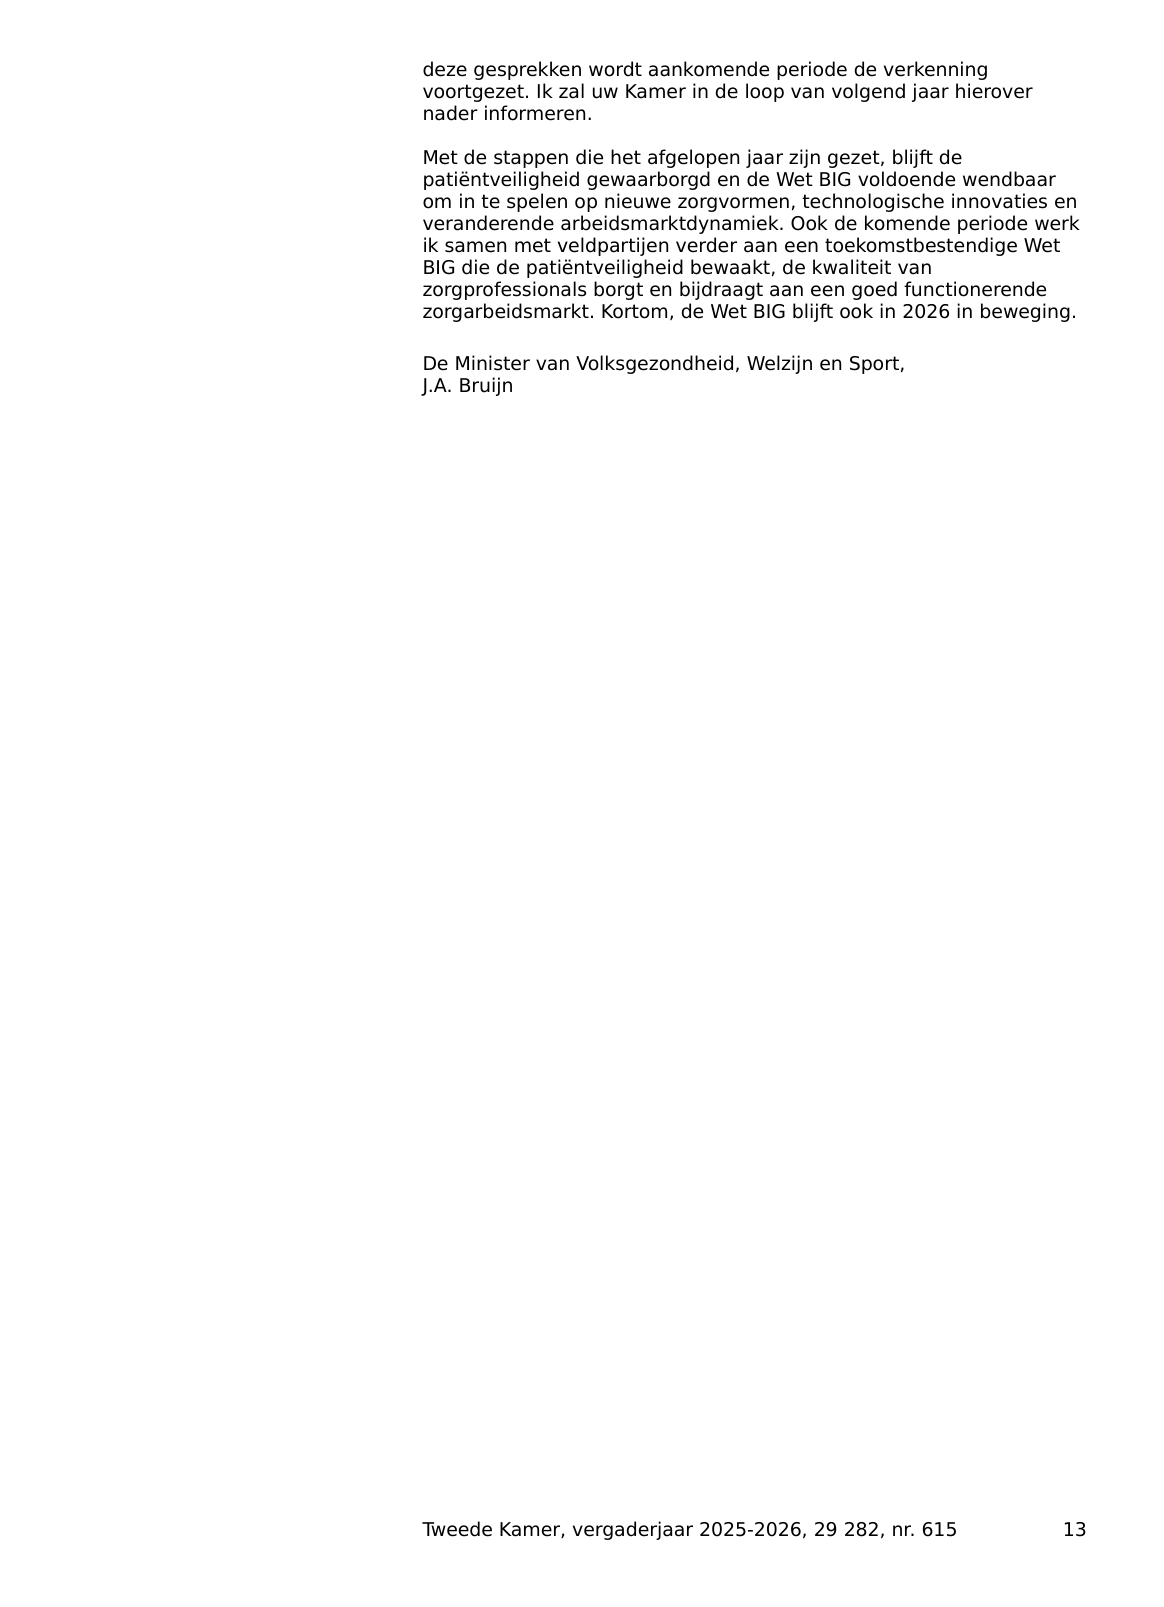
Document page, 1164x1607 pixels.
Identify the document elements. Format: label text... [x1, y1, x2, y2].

text De Minister van Volksgezondheid, Welzijn en Sport, J.A. Bruijn [422, 353, 1087, 397]
text Met de stappen die het afgelopen jaar zijn gezet, blijft de patiëntveiligheid gewaarborgd en de Wet BIG voldoende wendbaar om in te spelen op nieuwe zorgvormen, technologische innovaties en veranderende arbeidsmarktdynamiek. Ook de komende periode werk ik samen met veldpartijen verder aan een toekomstbestendige Wet BIG die de patiëntveiligheid bewaakt, de kwaliteit van zorgprofessionals borgt en bijdraagt aan een goed functionerende zorgarbeidsmarkt. Kortom, de Wet BIG blijft ook in 2026 in beweging. [422, 147, 1087, 323]
text deze gesprekken wordt aankomende periode de verkenning voortgezet. Ik zal uw Kamer in de loop van volgend jaar hierover nader informeren. [422, 59, 1087, 125]
